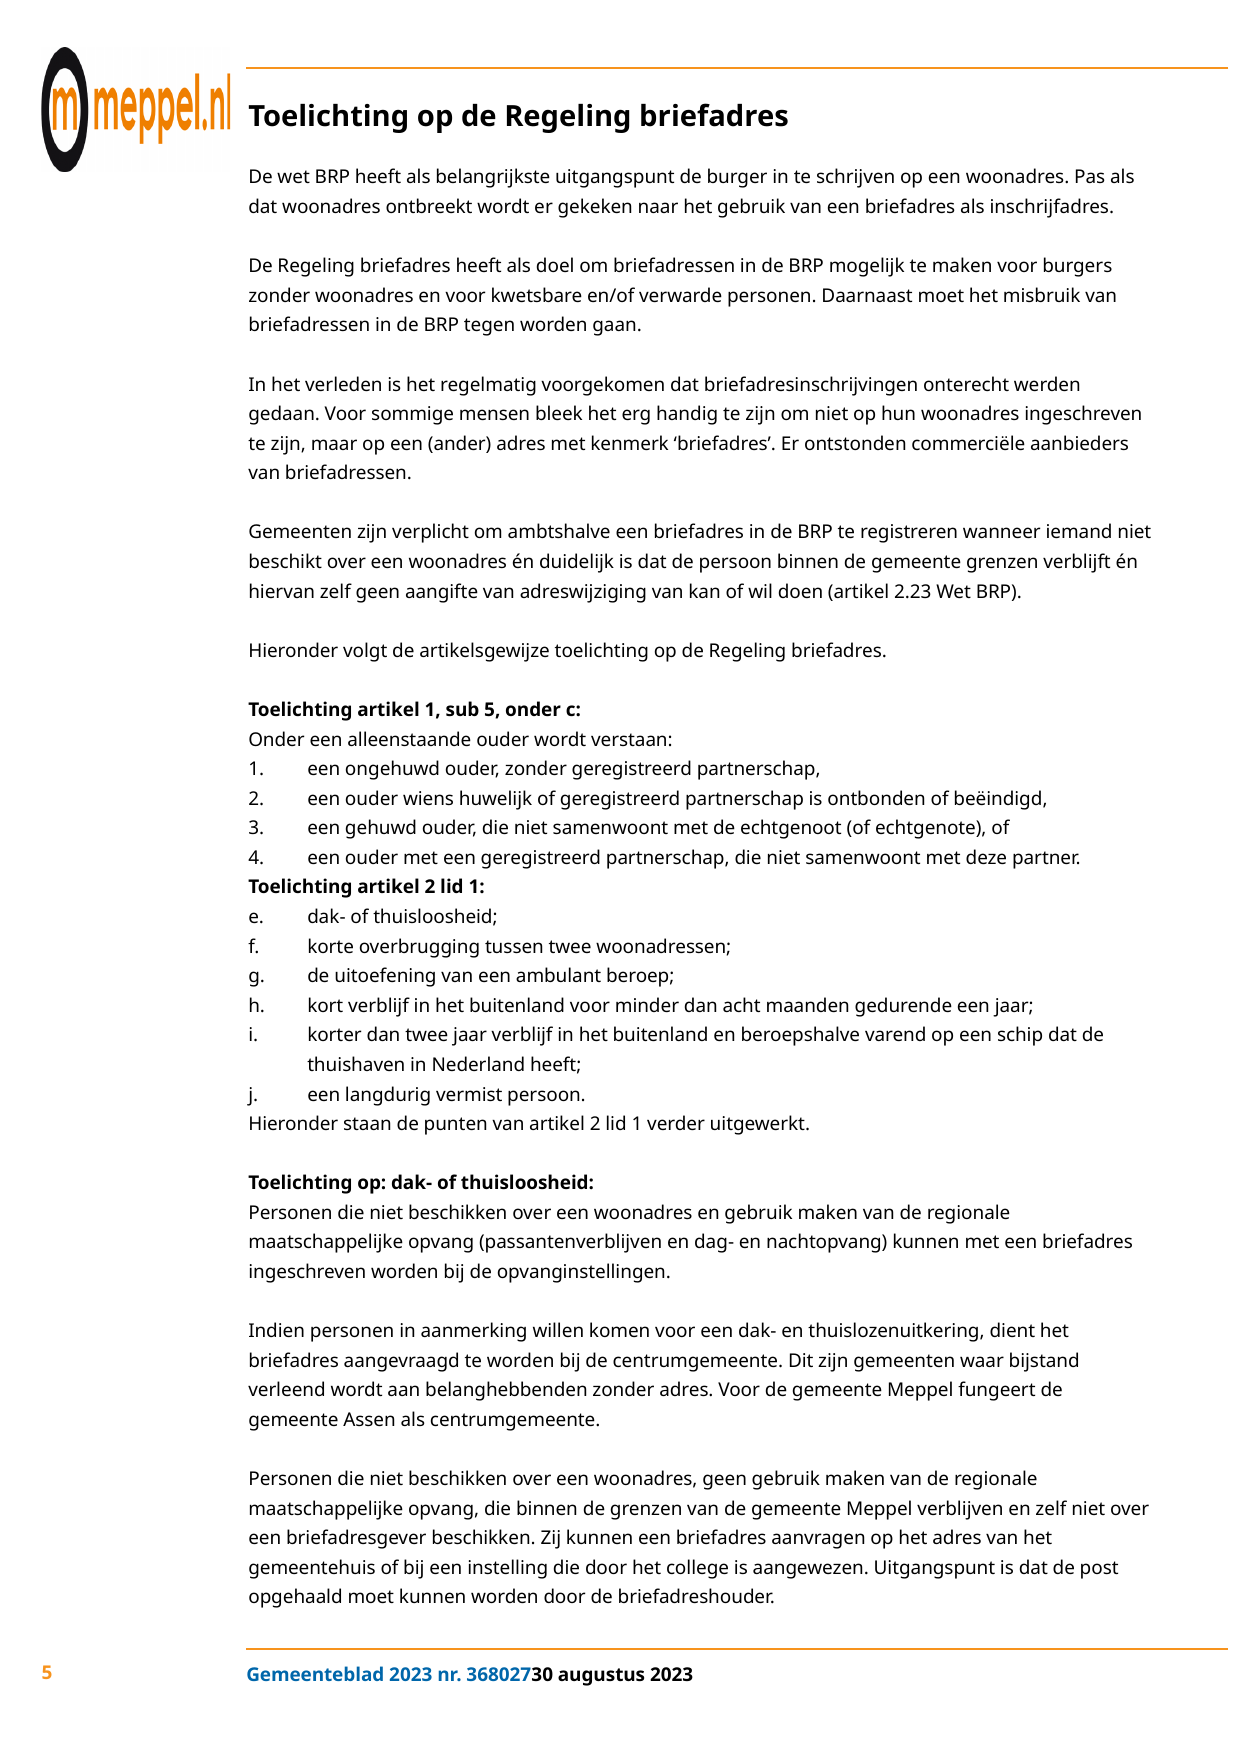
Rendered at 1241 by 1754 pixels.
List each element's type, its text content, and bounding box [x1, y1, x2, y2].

list een langdurig vermist persoon. [248, 1081, 1152, 1106]
picture [41, 47, 231, 172]
list kort verblijf in het buitenland voor minder dan acht maanden gedurende een jaar; [248, 992, 1152, 1018]
list een ouder wiens huwelijk of geregistreerd partnerschap is ontbonden of beëindigd, [248, 785, 1152, 811]
text Personen die niet beschikken over een woonadres, geen gebruik maken van de regionale maatschappelijke opvang, die binnen de grenzen van de gemeente Meppel verblijven en zelf niet over een briefadresgever beschikken. Zij kunnen een briefadres aanvragen op het adres van het gemeentehuis of bij een instelling die door het college is aangewezen. Uitgangspunt is dat de post opgehaald moet kunnen worden door de briefadreshouder. [248, 1465, 1152, 1609]
text Toelichting artikel 2 lid 1: [248, 874, 1152, 899]
text In het verleden is het regelmatig voorgekomen dat briefadresinschrijvingen onterecht werden gedaan. Voor sommige mensen bleek het erg handig te zijn om niet op hun woonadres ingeschreven te zijn, maar op een (ander) adres met kenmerk ‘briefadres’. Er ontstonden commerciële aanbieders van briefadressen. [248, 371, 1152, 485]
list dak- of thuisloosheid; [248, 903, 1152, 929]
text Indien personen in aanmerking willen komen voor een dak- en thuislozenuitkering, dient het briefadres aangevraagd te worden bij de centrumgemeente. Dit zijn gemeenten waar bijstand verleend wordt aan belanghebbenden zonder adres. Voor de gemeente Meppel fungeert de gemeente Assen als centrumgemeente. [248, 1317, 1152, 1432]
text De wet BRP heeft als belangrijkste uitgangspunt de burger in te schrijven op een woonadres. Pas als dat woonadres ontbreekt wordt er gekeken naar het gebruik van een briefadres als inschrijfadres. [248, 164, 1152, 219]
text Gemeenten zijn verplicht om ambtshalve een briefadres in de BRP te registreren wanneer iemand niet beschikt over een woonadres én duidelijk is dat de persoon binnen de gemeente grenzen verblijft én hiervan zelf geen aangifte van adreswijziging van kan of wil doen (artikel 2.23 Wet BRP). [248, 519, 1152, 603]
list een gehuwd ouder, die niet samenwoont met de echtgenoot (of echtgenote), of [248, 814, 1152, 840]
list een ouder met een geregistreerd partnerschap, die niet samenwoont met deze partner. [248, 844, 1152, 870]
list korter dan twee jaar verblijf in het buitenland en beroepshalve varend op een schip dat de thuishaven in Nederland heeft; [248, 1022, 1152, 1077]
list korte overbrugging tussen twee woonadressen; [248, 933, 1152, 958]
text Hieronder staan de punten van artikel 2 lid 1 verder uitgewerkt. [248, 1110, 1152, 1136]
text Toelichting op: dak- of thuisloosheid: [248, 1169, 1152, 1195]
text Personen die niet beschikken over een woonadres en gebruik maken van de regionale maatschappelijke opvang (passantenverblijven en dag- en nachtopvang) kunnen met een briefadres ingeschreven worden bij de opvanginstellingen. [248, 1199, 1152, 1284]
list een ongehuwd ouder, zonder geregistreerd partnerschap, [248, 755, 1152, 781]
list de uitoefening van een ambulant beroep; [248, 962, 1152, 988]
text Toelichting op de Regeling briefadres [248, 95, 1152, 134]
text Hieronder volgt de artikelsgewijze toelichting op de Regeling briefadres. [248, 637, 1152, 663]
text Onder een alleenstaande ouder wordt verstaan: [248, 726, 1152, 751]
text Toelichting artikel 1, sub 5, onder c: [248, 696, 1152, 722]
text De Regeling briefadres heeft als doel om briefadressen in de BRP mogelijk te maken voor burgers zonder woonadres en voor kwetsbare en/of verwarde personen. Daarnaast moet het misbruik van briefadressen in de BRP tegen worden gaan. [248, 252, 1152, 337]
